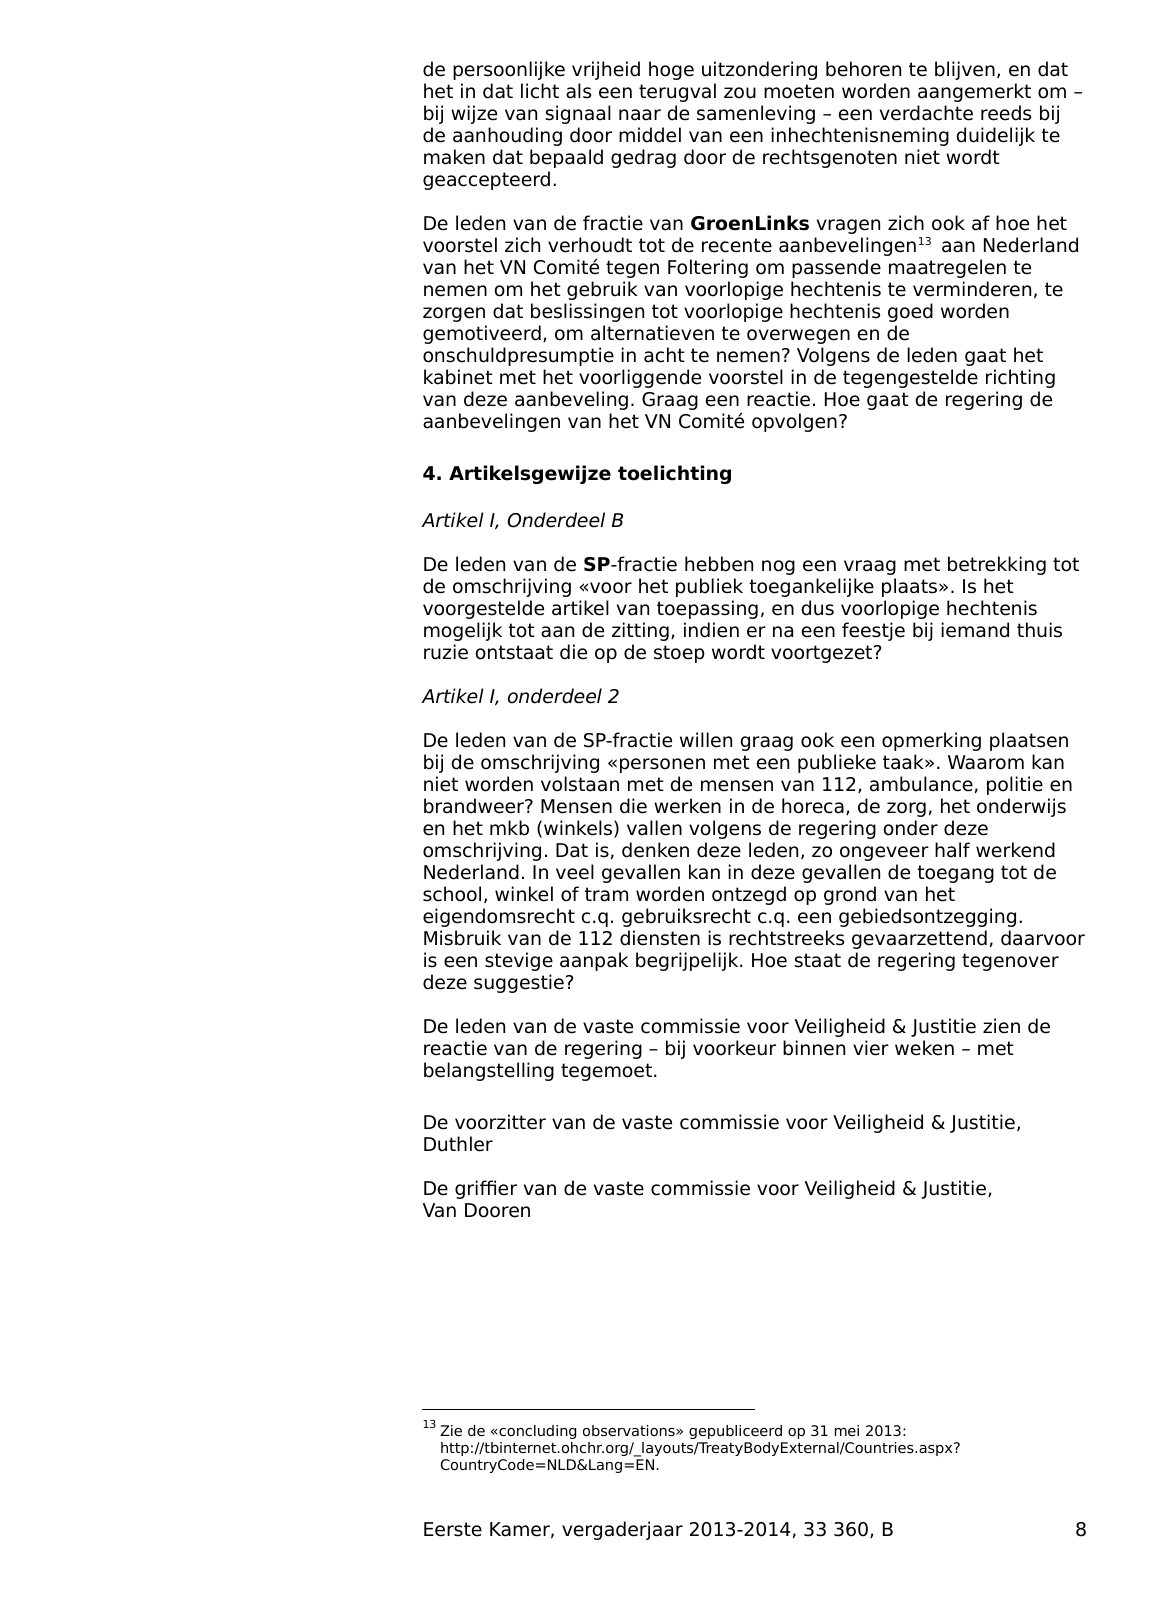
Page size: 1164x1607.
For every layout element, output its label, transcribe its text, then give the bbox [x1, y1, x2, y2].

text De leden van de vaste commissie voor Veiligheid & Justitie zien de reactie van de regering – bij voorkeur binnen vier weken – met belangstelling tegemoet. [422, 1016, 1087, 1082]
text De leden van de SP-fractie hebben nog een vraag met betrekking tot de omschrijving «voor het publiek toegankelijke plaats». Is het voorgestelde artikel van toepassing, en dus voorlopige hechtenis mogelijk tot aan de zitting, indien er na een feestje bij iemand thuis ruzie ontstaat die op de stoep wordt voortgezet? [422, 554, 1087, 664]
subtitle Artikel I, onderdeel 2 [422, 686, 1087, 708]
text De leden van de SP-fractie willen graag ook een opmerking plaatsen bij de omschrijving «personen met een publieke taak». Waarom kan niet worden volstaan met de mensen van 112, ambulance, politie en brandweer? Mensen die werken in de horeca, de zorg, het onderwijs en het mkb (winkels) vallen volgens de regering onder deze omschrijving. Dat is, denken deze leden, zo ongeveer half werkend Nederland. In veel gevallen kan in deze gevallen de toegang tot de school, winkel of tram worden ontzegd op grond van het eigendomsrecht c.q. gebruiksrecht c.q. een gebiedsontzegging. Misbruik van de 112 diensten is rechtstreeks gevaarzettend, daarvoor is een stevige aanpak begrijpelijk. Hoe staat de regering tegenover deze suggestie? [422, 730, 1087, 994]
text de persoonlijke vrijheid hoge uitzondering behoren te blijven, en dat het in dat licht als een terugval zou moeten worden aangemerkt om – bij wijze van signaal naar de samenleving – een verdachte reeds bij de aanhouding door middel van een inhechtenisneming duidelijk te maken dat bepaald gedrag door de rechtsgenoten niet wordt geaccepteerd. [422, 59, 1087, 191]
subtitle Artikel I, Onderdeel B [422, 510, 1087, 532]
subtitle 4. Artikelsgewijze toelichting [422, 463, 1087, 485]
text De griffier van de vaste commissie voor Veiligheid & Justitie, Van Dooren [422, 1178, 1087, 1222]
text De voorzitter van de vaste commissie voor Veiligheid & Justitie, Duthler [422, 1112, 1087, 1156]
text De leden van de fractie van GroenLinks vragen zich ook af hoe het voorstel zich verhoudt tot de recente aanbevelingen aan Nederland van het VN Comité tegen Foltering om passende maatregelen te nemen om het gebruik van voorlopige hechtenis te verminderen, te zorgen dat beslissingen tot voorlopige hechtenis goed worden gemotiveerd, om alternatieven te overwegen en de onschuldpresumptie in acht te nemen? Volgens de leden gaat het kabinet met het voorliggende voorstel in de tegengestelde richting van deze aanbeveling. Graag een reactie. Hoe gaat de regering de aanbevelingen van het VN Comité opvolgen? [422, 213, 1087, 433]
text Zie de «concluding observations» gepubliceerd op 31 mei 2013: http://tbinternet.ohchr.org/_layouts/TreatyBodyExternal/Countries.aspx?CountryCode=NLD&Lang=EN. [422, 1418, 1087, 1474]
